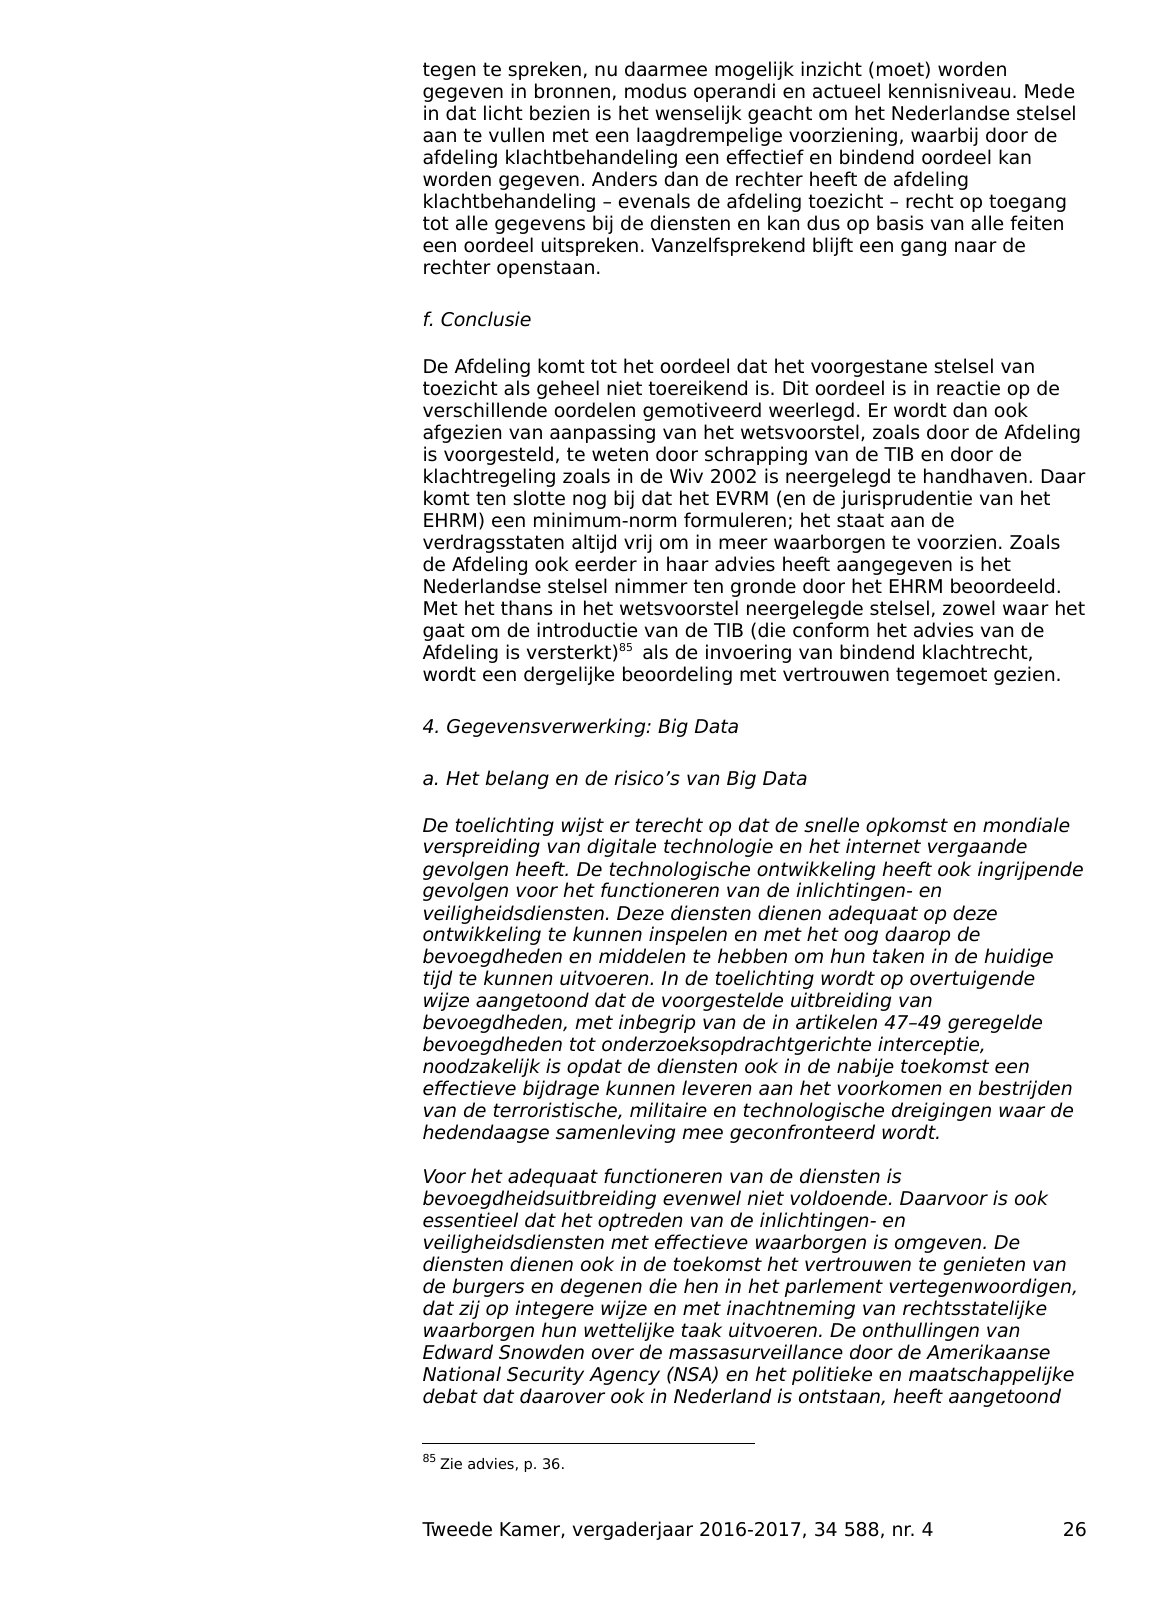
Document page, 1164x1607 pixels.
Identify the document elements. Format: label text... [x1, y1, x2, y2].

text Voor het adequaat functioneren van de diensten is bevoegdheidsuitbreiding evenwel niet voldoende. Daarvoor is ook essentieel dat het optreden van de inlichtingen- en veiligheidsdiensten met effectieve waarborgen is omgeven. De diensten dienen ook in de toekomst het vertrouwen te genieten van de burgers en degenen die hen in het parlement vertegenwoordigen, dat zij op integere wijze en met inachtneming van rechtsstatelijke waarborgen hun wettelijke taak uitvoeren. De onthullingen van Edward Snowden over de massasurveillance door de Amerikaanse National Security Agency (NSA) en het politieke en maatschappelijke debat dat daarover ook in Nederland is ontstaan, heeft aangetoond [422, 1166, 1087, 1408]
text tegen te spreken, nu daarmee mogelijk inzicht (moet) worden gegeven in bronnen, modus operandi en actueel kennisniveau. Mede in dat licht bezien is het wenselijk geacht om het Nederlandse stelsel aan te vullen met een laagdrempelige voorziening, waarbij door de afdeling klachtbehandeling een effectief en bindend oordeel kan worden gegeven. Anders dan de rechter heeft de afdeling klachtbehandeling – evenals de afdeling toezicht – recht op toegang tot alle gegevens bij de diensten en kan dus op basis van alle feiten een oordeel uitspreken. Vanzelfsprekend blijft een gang naar de rechter openstaan. [422, 59, 1087, 279]
text De Afdeling komt tot het oordeel dat het voorgestane stelsel van toezicht als geheel niet toereikend is. Dit oordeel is in reactie op de verschillende oordelen gemotiveerd weerlegd. Er wordt dan ook afgezien van aanpassing van het wetsvoorstel, zoals door de Afdeling is voorgesteld, te weten door schrapping van de TIB en door de klachtregeling zoals in de Wiv 2002 is neergelegd te handhaven. Daar komt ten slotte nog bij dat het EVRM (en de jurisprudentie van het EHRM) een minimum-norm formuleren; het staat aan de verdragsstaten altijd vrij om in meer waarborgen te voorzien. Zoals de Afdeling ook eerder in haar advies heeft aangegeven is het Nederlandse stelsel nimmer ten gronde door het EHRM beoordeeld. Met het thans in het wetsvoorstel neergelegde stelsel, zowel waar het gaat om de introductie van de TIB (die conform het advies van de Afdeling is versterkt) als de invoering van bindend klachtrecht, wordt een dergelijke beoordeling met vertrouwen tegemoet gezien. [422, 356, 1087, 686]
text Zie advies, p. 36. [422, 1452, 1087, 1474]
text De toelichting wijst er terecht op dat de snelle opkomst en mondiale verspreiding van digitale technologie en het internet vergaande gevolgen heeft. De technologische ontwikkeling heeft ook ingrijpende gevolgen voor het functioneren van de inlichtingen- en veiligheidsdiensten. Deze diensten dienen adequaat op deze ontwikkeling te kunnen inspelen en met het oog daarop de bevoegdheden en middelen te hebben om hun taken in de huidige tijd te kunnen uitvoeren. In de toelichting wordt op overtuigende wijze aangetoond dat de voorgestelde uitbreiding van bevoegdheden, met inbegrip van de in artikelen 47–49 geregelde bevoegdheden tot onderzoeksopdrachtgerichte interceptie, noodzakelijk is opdat de diensten ook in de nabije toekomst een effectieve bijdrage kunnen leveren aan het voorkomen en bestrijden van de terroristische, militaire en technologische dreigingen waar de hedendaagse samenleving mee geconfronteerd wordt. [422, 814, 1087, 1144]
subtitle f. Conclusie [422, 309, 1087, 331]
subtitle a. Het belang en de risico’s van Big Data [422, 767, 1087, 789]
subtitle 4. Gegevensverwerking: Big Data [422, 716, 1087, 737]
